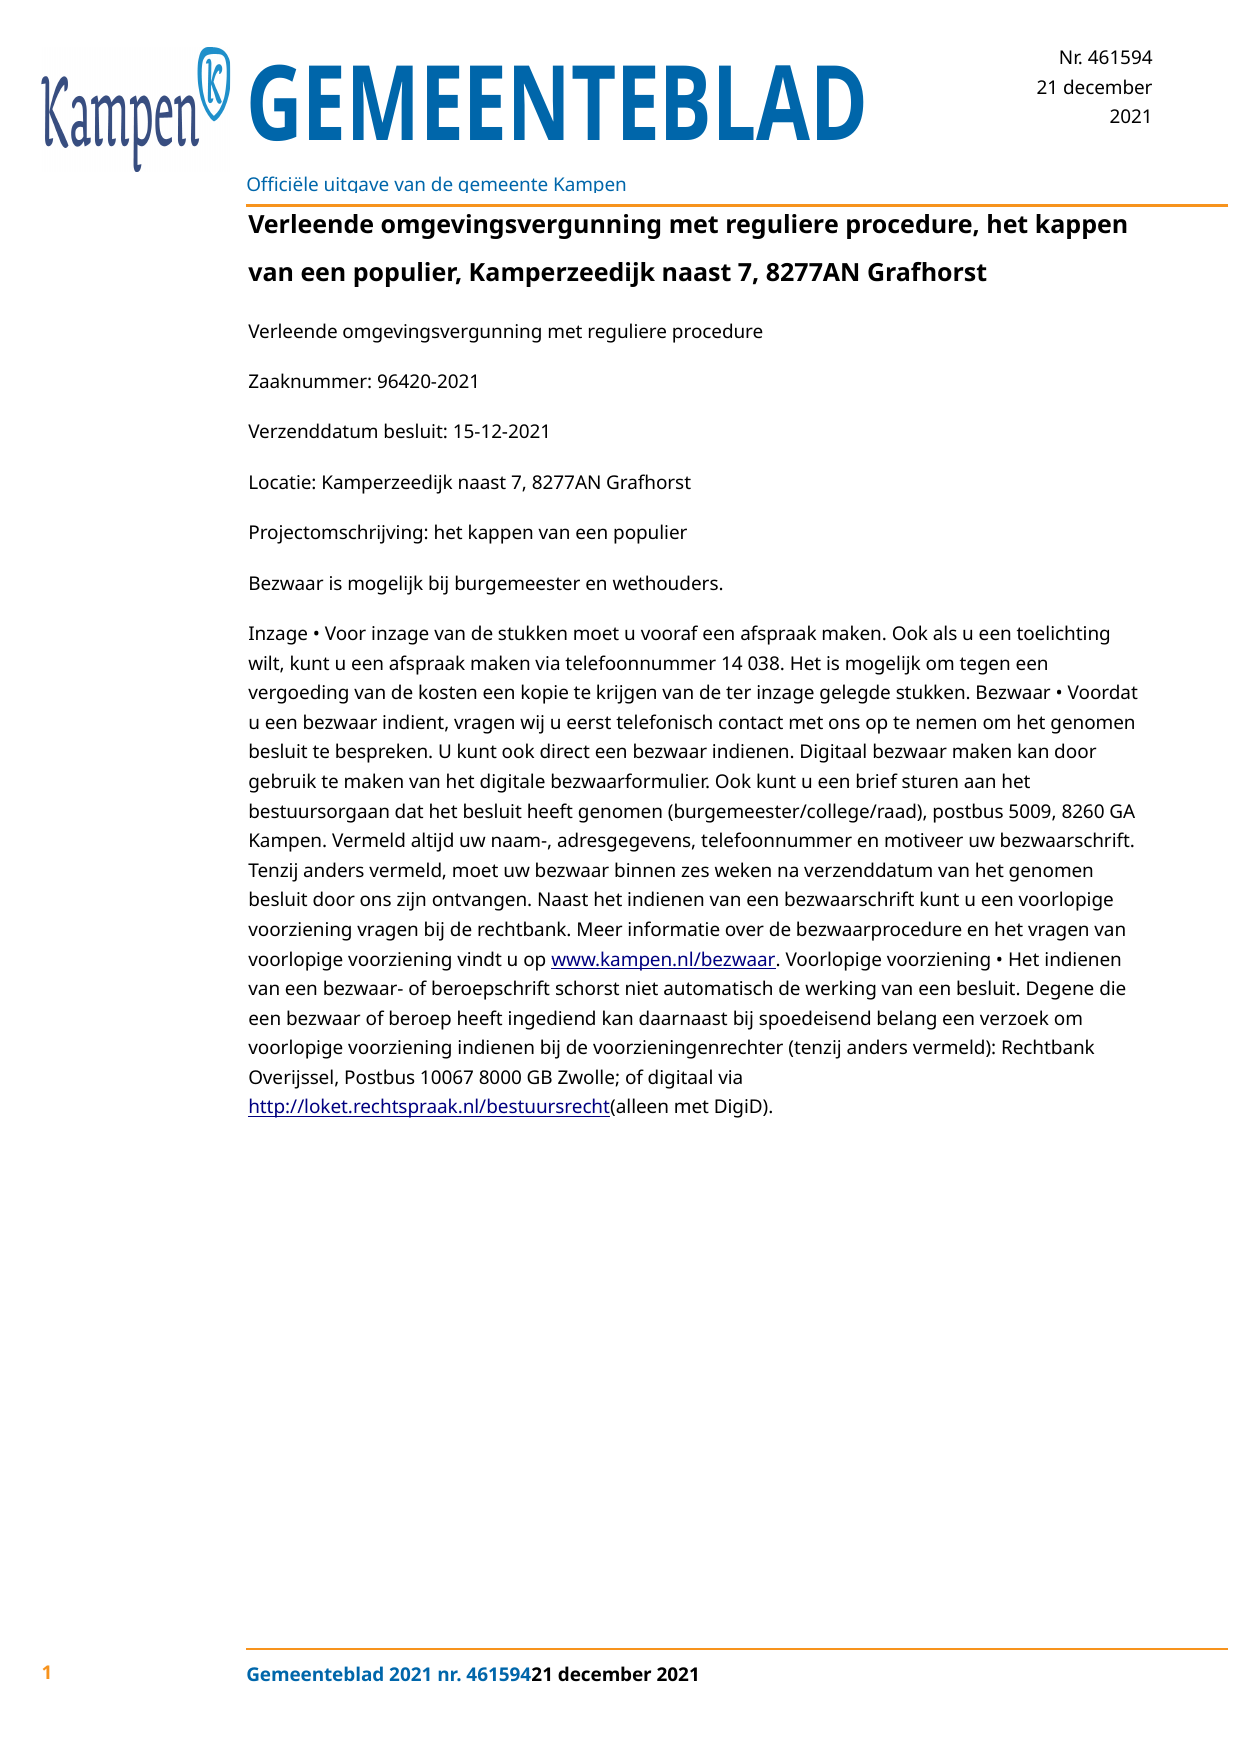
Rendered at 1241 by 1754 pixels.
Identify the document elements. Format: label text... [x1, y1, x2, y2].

text Projectomschrijving: het kappen van een populier [248, 519, 1152, 545]
text Verzenddatum besluit: 15-12-2021 [248, 419, 1152, 444]
text Verleende omgevingsvergunning met reguliere procedure, het kappen van een populier, Kamperzeedijk naast 7, 8277AN Grafhorst [248, 207, 1152, 288]
text Verleende omgevingsvergunning met reguliere procedure [248, 318, 1152, 344]
text Zaaknummer: 96420-2021 [248, 368, 1152, 394]
picture [41, 47, 231, 172]
text Inzage • Voor inzage van de stukken moet u vooraf een afspraak maken. Ook als u een toelichting wilt, kunt u een afspraak maken via telefoonnummer 14 038. Het is mogelijk om tegen een vergoeding van de kosten een kopie te krijgen van de ter inzage gelegde stukken. Bezwaar • Voordat u een bezwaar indient, vragen wij u eerst telefonisch contact met ons op te nemen om het genomen besluit te bespreken. U kunt ook direct een bezwaar indienen. Digitaal bezwaar maken kan door gebruik te maken van het digitale bezwaarformulier. Ook kunt u een brief sturen aan het bestuursorgaan dat het besluit heeft genomen (burgemeester/college/raad), postbus 5009, 8260 GA Kampen. Vermeld altijd uw naam-, adresgegevens, telefoonnummer en motiveer uw bezwaarschrift. Tenzij anders vermeld, moet uw bezwaar binnen zes weken na verzenddatum van het genomen besluit door ons zijn ontvangen. Naast het indienen van een bezwaarschrift kunt u een voorlopige voorziening vragen bij de rechtbank. Meer informatie over de bezwaarprocedure en het vragen van voorlopige voorziening vindt u op www.kampen.nl/bezwaar. Voorlopige voorziening • Het indienen van een bezwaar- of beroepschrift schorst niet automatisch de werking van een besluit. Degene die een bezwaar of beroep heeft ingediend kan daarnaast bij spoedeisend belang een verzoek om voorlopige voorziening indienen bij de voorzieningenrechter (tenzij anders vermeld): Rechtbank Overijssel, Postbus 10067 8000 GB Zwolle; of digitaal via http://loket.rechtspraak.nl/bestuursrecht(alleen met DigiD). [248, 620, 1152, 1119]
text Bezwaar is mogelijk bij burgemeester en wethouders. [248, 570, 1152, 596]
text Locatie: Kamperzeedijk naast 7, 8277AN Grafhorst [248, 469, 1152, 495]
